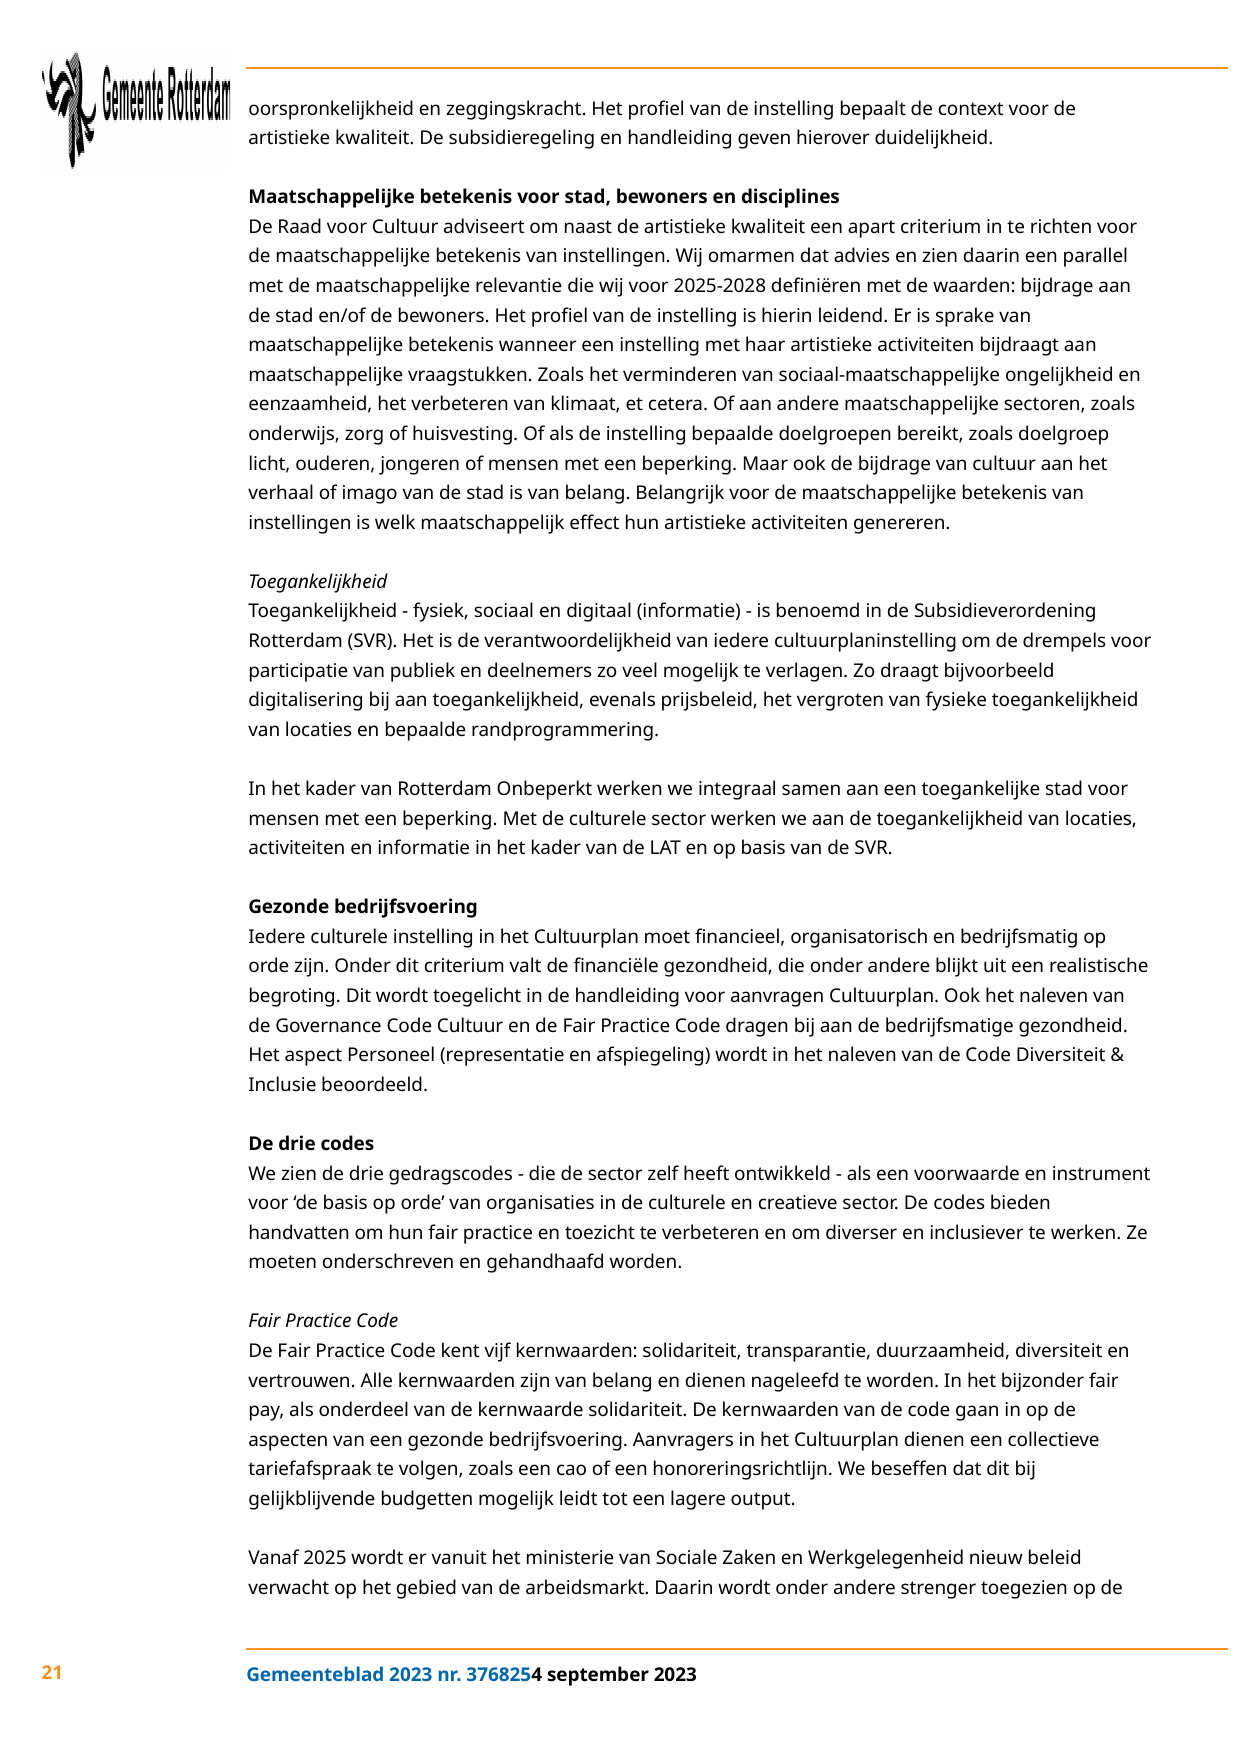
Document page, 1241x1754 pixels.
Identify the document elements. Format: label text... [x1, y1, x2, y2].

picture [41, 47, 231, 172]
text De Raad voor Cultuur adviseert om naast de artistieke kwaliteit een apart criterium in te richten voor de maatschappelijke betekenis van instellingen. Wij omarmen dat advies en zien daarin een parallel met de maatschappelijke relevantie die wij voor 2025-2028 definiëren met de waarden: bijdrage aan de stad en/of de bewoners. Het profiel van de instelling is hierin leidend. Er is sprake van maatschappelijke betekenis wanneer een instelling met haar artistieke activiteiten bijdraagt aan maatschappelijke vraagstukken. Zoals het verminderen van sociaal-maatschappelijke ongelijkheid en eenzaamheid, het verbeteren van klimaat, et cetera. Of aan andere maatschappelijke sectoren, zoals onderwijs, zorg of huisvesting. Of als de instelling bepaalde doelgroepen bereikt, zoals doelgroep licht, ouderen, jongeren of mensen met een beperking. Maar ook de bijdrage van cultuur aan het verhaal of imago van de stad is van belang. Belangrijk voor de maatschappelijke betekenis van instellingen is welk maatschappelijk effect hun artistieke activiteiten genereren. [248, 213, 1152, 535]
text Maatschappelijke betekenis voor stad, bewoners en disciplines [248, 183, 1152, 209]
text oorspronkelijkheid en zeggingskracht. Het profiel van de instelling bepaalt de context voor de artistieke kwaliteit. De subsidieregeling en handleiding geven hierover duidelijkheid. [248, 95, 1152, 150]
text Toegankelijkheid - fysiek, sociaal en digitaal (informatie) - is benoemd in de Subsidieverordening Rotterdam (SVR). Het is de verantwoordelijkheid van iedere cultuurplaninstelling om de drempels voor participatie van publiek en deelnemers zo veel mogelijk te verlagen. Zo draagt bijvoorbeeld digitalisering bij aan toegankelijkheid, evenals prijsbeleid, het vergroten van fysieke toegankelijkheid van locaties en bepaalde randprogrammering. [248, 598, 1152, 742]
text We zien de drie gedragscodes - die de sector zelf heeft ontwikkeld - als een voorwaarde en instrument voor ‘de basis op orde’ van organisaties in de culturele en creatieve sector. De codes bieden handvatten om hun fair practice en toezicht te verbeteren en om diverser en inclusiever te werken. Ze moeten onderschreven en gehandhaafd worden. [248, 1160, 1152, 1274]
text De Fair Practice Code kent vijf kernwaarden: solidariteit, transparantie, duurzaamheid, diversiteit en vertrouwen. Alle kernwaarden zijn van belang en dienen nageleefd te worden. In het bijzonder fair pay, als onderdeel van de kernwaarde solidariteit. De kernwaarden van de code gaan in op de aspecten van een gezonde bedrijfsvoering. Aanvragers in het Cultuurplan dienen een collectieve tariefafspraak te volgen, zoals een cao of een honoreringsrichtlijn. We beseffen dat dit bij gelijkblijvende budgetten mogelijk leidt tot een lagere output. [248, 1337, 1152, 1511]
text Toegankelijkheid [248, 568, 1152, 594]
text In het kader van Rotterdam Onbeperkt werken we integraal samen aan een toegankelijke stad voor mensen met een beperking. Met de culturele sector werken we aan de toegankelijkheid van locaties, activiteiten en informatie in het kader van de LAT en op basis van de SVR. [248, 775, 1152, 860]
text De drie codes [248, 1130, 1152, 1156]
text Fair Practice Code [248, 1308, 1152, 1333]
text Vanaf 2025 wordt er vanuit het ministerie van Sociale Zaken en Werkgelegenheid nieuw beleid verwacht op het gebied van de arbeidsmarkt. Daarin wordt onder andere strenger toegezien op de [248, 1544, 1152, 1600]
text Iedere culturele instelling in het Cultuurplan moet financieel, organisatorisch en bedrijfsmatig op orde zijn. Onder dit criterium valt de financiële gezondheid, die onder andere blijkt uit een realistische begroting. Dit wordt toegelicht in de handleiding voor aanvragen Cultuurplan. Ook het naleven van de Governance Code Cultuur en de Fair Practice Code dragen bij aan de bedrijfsmatige gezondheid. Het aspect Personeel (representatie en afspiegeling) wordt in het naleven van de Code Diversiteit & Inclusie beoordeeld. [248, 923, 1152, 1097]
text Gezonde bedrijfsvoering [248, 893, 1152, 919]
